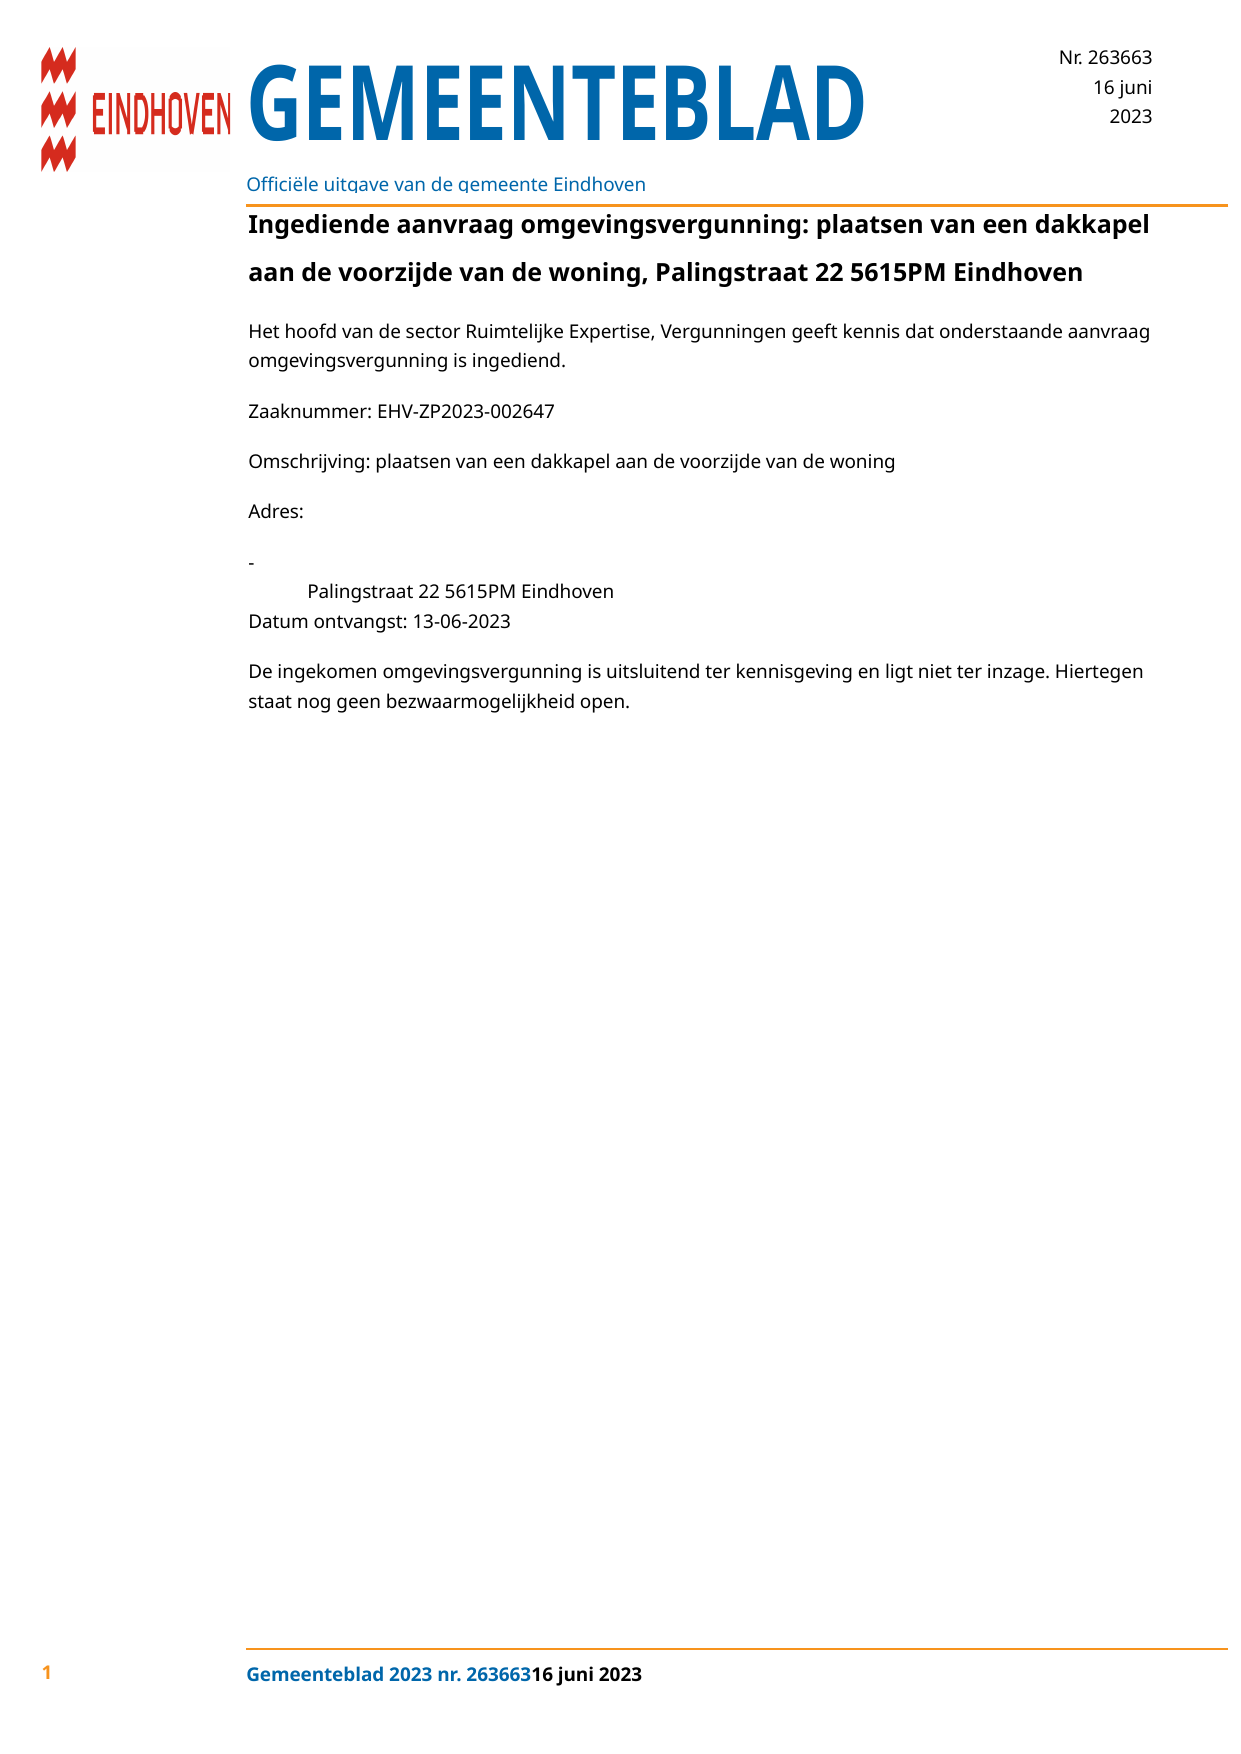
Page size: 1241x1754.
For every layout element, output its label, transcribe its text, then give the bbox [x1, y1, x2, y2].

picture [41, 47, 231, 172]
list Palingstraat 22 5615PM Eindhoven [248, 579, 1152, 604]
text De ingekomen omgevingsvergunning is uitsluitend ter kennisgeving en ligt niet ter inzage. Hiertegen staat nog geen bezwaarmogelijkheid open. [248, 659, 1152, 714]
text Adres: [248, 499, 1152, 524]
text Ingediende aanvraag omgevingsvergunning: plaatsen van een dakkapel aan de voorzijde van de woning, Palingstraat 22 5615PM Eindhoven [248, 207, 1152, 288]
text Omschrijving: plaatsen van een dakkapel aan de voorzijde van de woning [248, 448, 1152, 474]
text Datum ontvangst: 13-06-2023 [248, 608, 1152, 634]
text Het hoofd van de sector Ruimtelijke Expertise, Vergunningen geeft kennis dat onderstaande aanvraag omgevingsvergunning is ingediend. [248, 318, 1152, 373]
text Zaaknummer: EHV-ZP2023-002647 [248, 398, 1152, 424]
